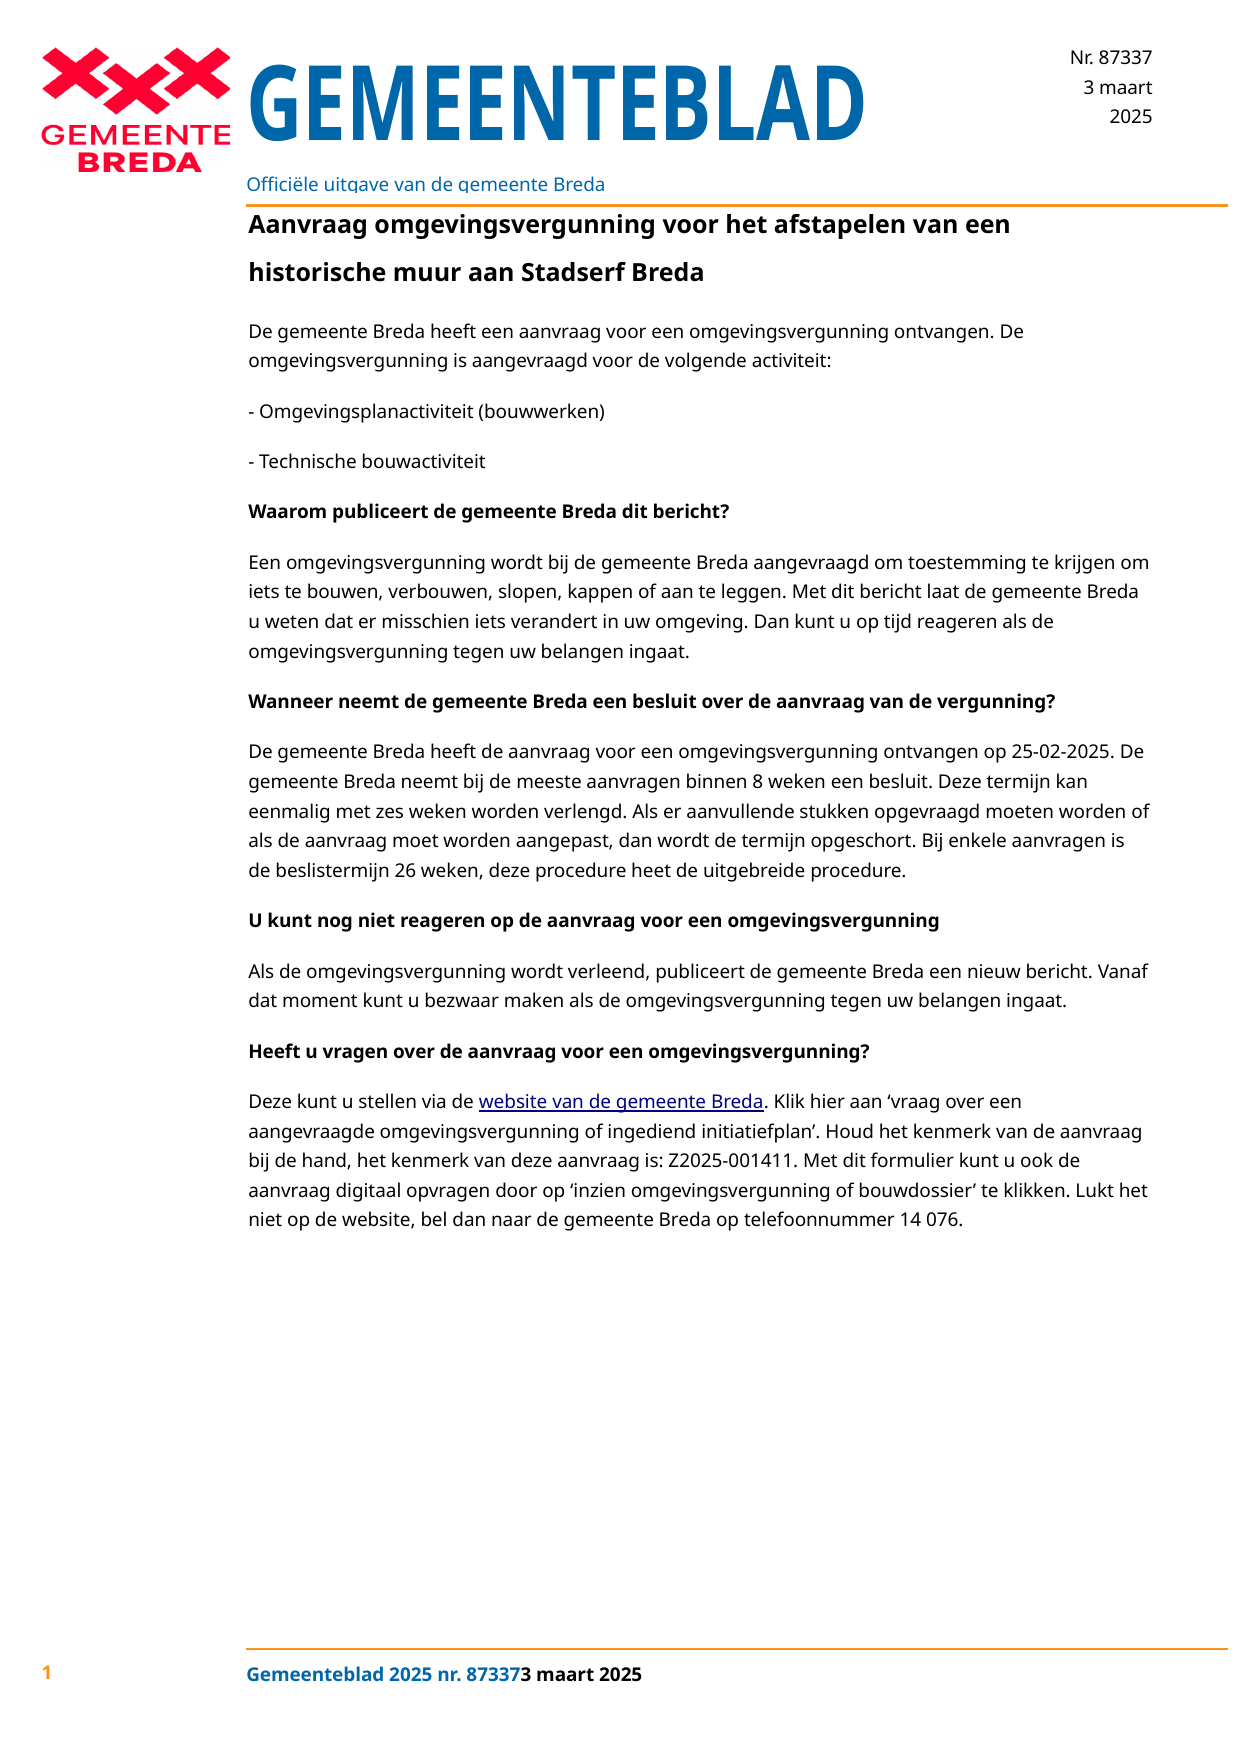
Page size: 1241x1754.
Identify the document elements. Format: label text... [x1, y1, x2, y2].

picture [41, 47, 231, 172]
text Als de omgevingsvergunning wordt verleend, publiceert de gemeente Breda een nieuw bericht. Vanaf dat moment kunt u bezwaar maken als de omgevingsvergunning tegen uw belangen ingaat. [248, 958, 1152, 1013]
text - Technische bouwactiviteit [248, 448, 1152, 474]
text - Omgevingsplanactiviteit (bouwwerken) [248, 398, 1152, 424]
text De gemeente Breda heeft een aanvraag voor een omgevingsvergunning ontvangen. De omgevingsvergunning is aangevraagd voor de volgende activiteit: [248, 318, 1152, 373]
text De gemeente Breda heeft de aanvraag voor een omgevingsvergunning ontvangen op 25-02-2025. De gemeente Breda neemt bij de meeste aanvragen binnen 8 weken een besluit. Deze termijn kan eenmalig met zes weken worden verlengd. Als er aanvullende stukken opgevraagd moeten worden of als de aanvraag moet worden aangepast, dan wordt de termijn opgeschort. Bij enkele aanvragen is de beslistermijn 26 weken, deze procedure heet de uitgebreide procedure. [248, 739, 1152, 883]
text Een omgevingsvergunning wordt bij de gemeente Breda aangevraagd om toestemming te krijgen om iets te bouwen, verbouwen, slopen, kappen of aan te leggen. Met dit bericht laat de gemeente Breda u weten dat er misschien iets verandert in uw omgeving. Dan kunt u op tijd reageren als de omgevingsvergunning tegen uw belangen ingaat. [248, 549, 1152, 664]
text Waarom publiceert de gemeente Breda dit bericht? [248, 499, 1152, 524]
text Heeft u vragen over de aanvraag voor een omgevingsvergunning? [248, 1038, 1152, 1064]
text U kunt nog niet reageren op de aanvraag voor een omgevingsvergunning [248, 907, 1152, 933]
text Aanvraag omgevingsvergunning voor het afstapelen van een historische muur aan Stadserf Breda [248, 207, 1152, 288]
text Deze kunt u stellen via de website van de gemeente Breda. Klik hier aan ‘vraag over een aangevraagde omgevingsvergunning of ingediend initiatiefplan’. Houd het kenmerk van de aanvraag bij de hand, het kenmerk van deze aanvraag is: Z2025-001411. Met dit formulier kunt u ook de aanvraag digitaal opvragen door op ‘inzien omgevingsvergunning of bouwdossier’ te klikken. Lukt het niet op de website, bel dan naar de gemeente Breda op telefoonnummer 14 076. [248, 1088, 1152, 1232]
text Wanneer neemt de gemeente Breda een besluit over de aanvraag van de vergunning? [248, 688, 1152, 714]
